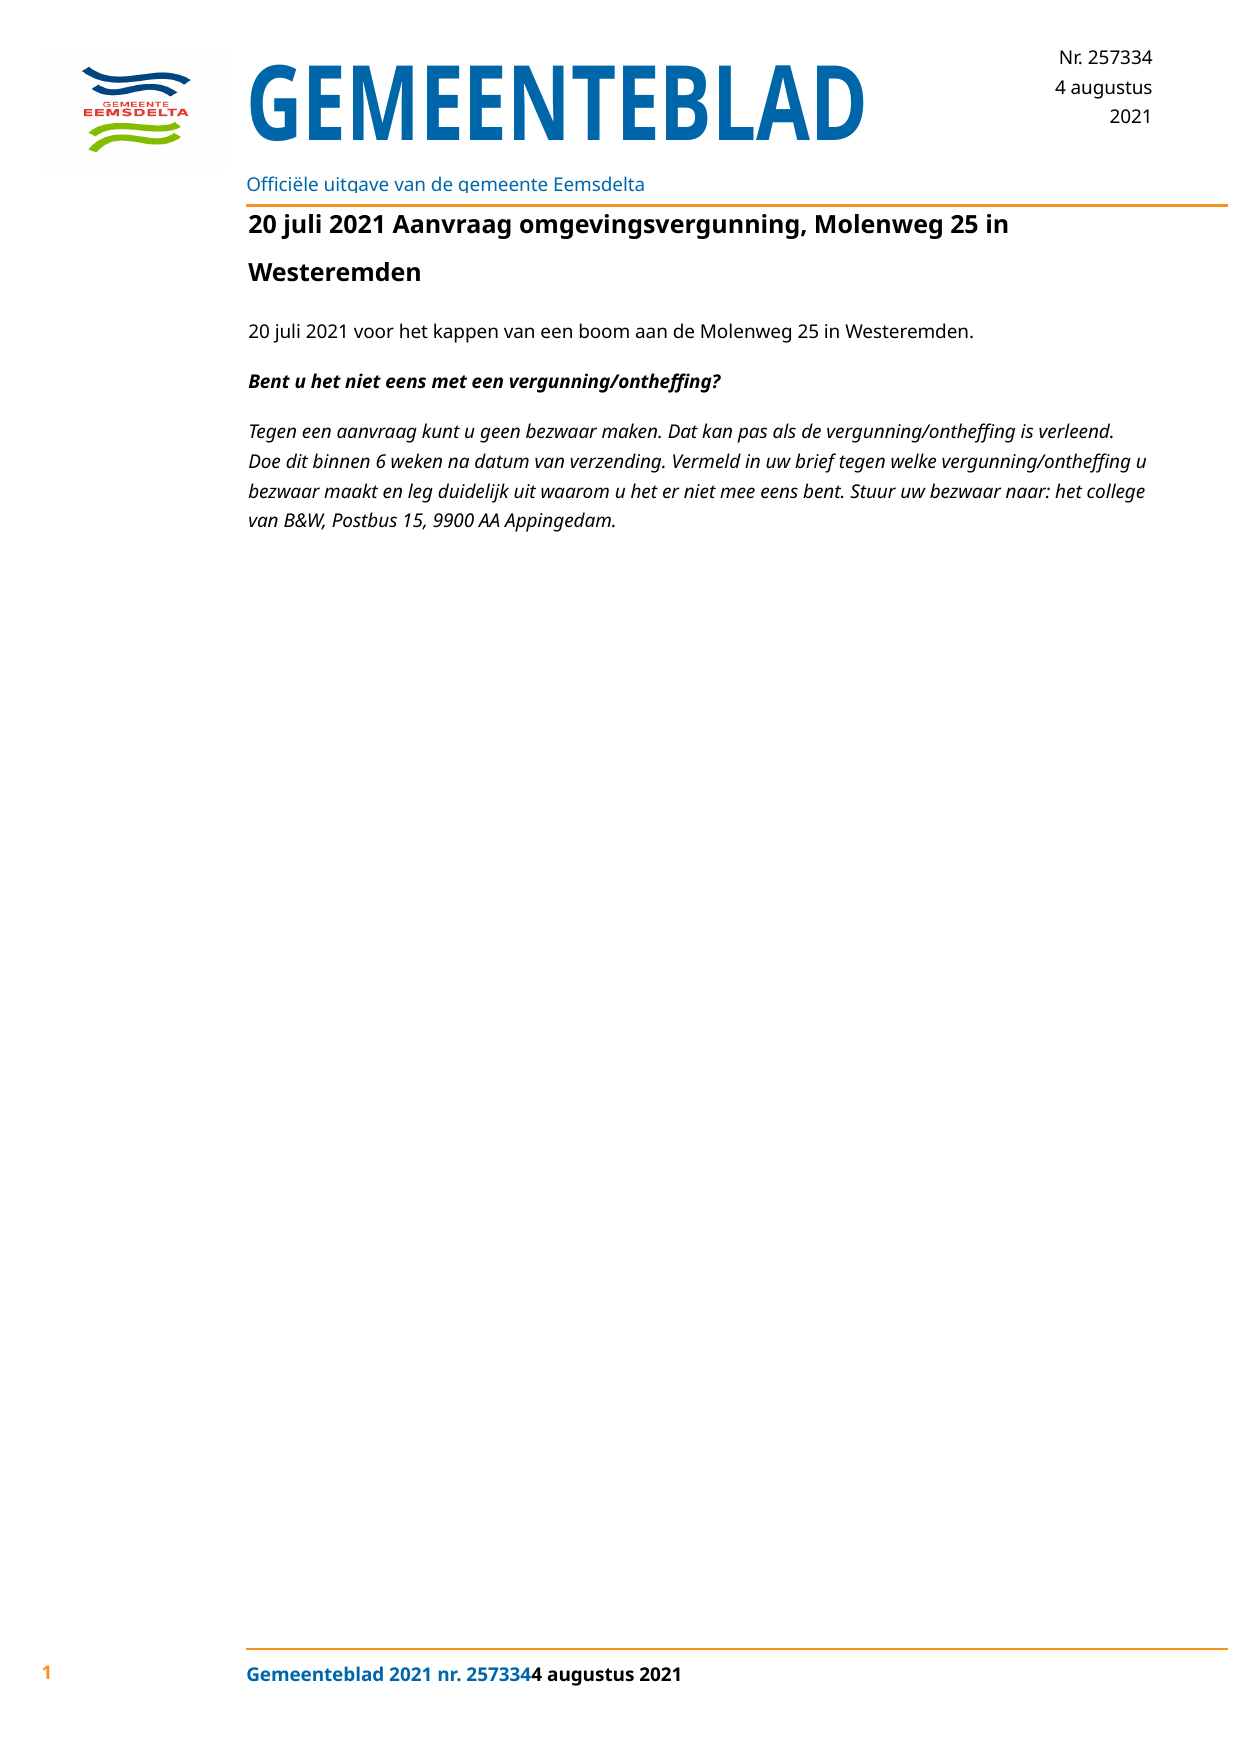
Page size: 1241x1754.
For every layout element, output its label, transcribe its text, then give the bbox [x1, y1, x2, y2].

picture [41, 47, 231, 172]
text Tegen een aanvraag kunt u geen bezwaar maken. Dat kan pas als de vergunning/ontheffing is verleend. Doe dit binnen 6 weken na datum van verzending. Vermeld in uw brief tegen welke vergunning/ontheffing u bezwaar maakt en leg duidelijk uit waarom u het er niet mee eens bent. Stuur uw bezwaar naar: het college van B&W, Postbus 15, 9900 AA Appingedam. [248, 419, 1152, 533]
text 20 juli 2021 voor het kappen van een boom aan de Molenweg 25 in Westeremden. [248, 318, 1152, 344]
text Bent u het niet eens met een vergunning/ontheffing? [248, 368, 1152, 394]
text 20 juli 2021 Aanvraag omgevingsvergunning, Molenweg 25 in Westeremden [248, 207, 1152, 288]
